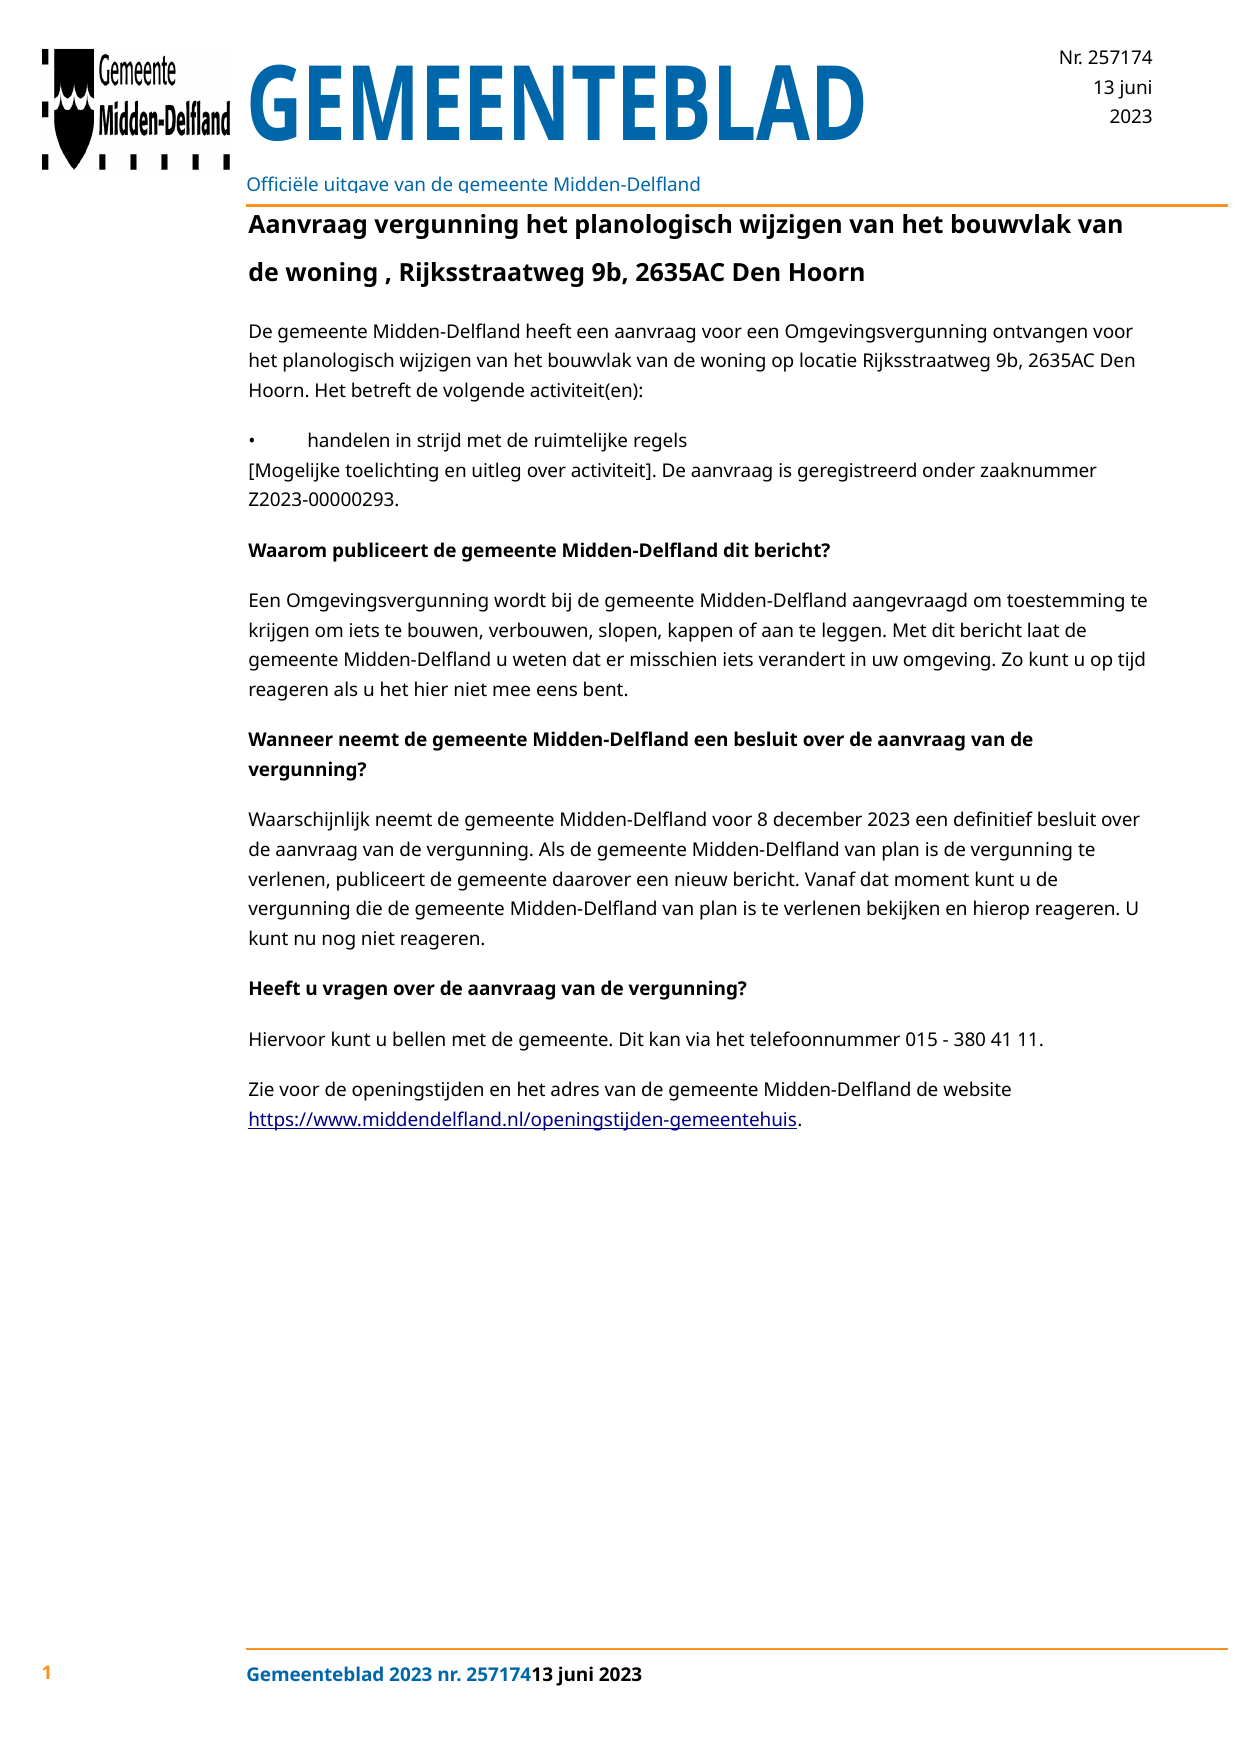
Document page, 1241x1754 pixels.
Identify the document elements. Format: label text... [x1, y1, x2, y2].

text Aanvraag vergunning het planologisch wijzigen van het bouwvlak van de woning , Rijksstraatweg 9b, 2635AC Den Hoorn [248, 207, 1152, 288]
text De gemeente Midden-Delfland heeft een aanvraag voor een Omgevingsvergunning ontvangen voor het planologisch wijzigen van het bouwvlak van de woning op locatie Rijksstraatweg 9b, 2635AC Den Hoorn. Het betreft de volgende activiteit(en): [248, 318, 1152, 403]
text Een Omgevingsvergunning wordt bij de gemeente Midden-Delfland aangevraagd om toestemming te krijgen om iets te bouwen, verbouwen, slopen, kappen of aan te leggen. Met dit bericht laat de gemeente Midden-Delfland u weten dat er misschien iets verandert in uw omgeving. Zo kunt u op tijd reageren als u het hier niet mee eens bent. [248, 587, 1152, 702]
text Waarschijnlijk neemt de gemeente Midden-Delfland voor 8 december 2023 een definitief besluit over de aanvraag van de vergunning. Als de gemeente Midden-Delfland van plan is de vergunning te verlenen, publiceert de gemeente daarover een nieuw bericht. Vanaf dat moment kunt u de vergunning die de gemeente Midden-Delfland van plan is te verlenen bekijken en hierop reageren. U kunt nu nog niet reageren. [248, 807, 1152, 951]
text [Mogelijke toelichting en uitleg over activiteit]. De aanvraag is geregistreerd onder zaaknummer Z2023-00000293. [248, 457, 1152, 512]
picture [41, 47, 231, 172]
list handelen in strijd met de ruimtelijke regels [248, 427, 1152, 453]
text Waarom publiceert de gemeente Midden-Delfland dit bericht? [248, 537, 1152, 563]
text Wanneer neemt de gemeente Midden-Delfland een besluit over de aanvraag van de vergunning? [248, 727, 1152, 782]
text Hiervoor kunt u bellen met de gemeente. Dit kan via het telefoonnummer 015 - 380 41 11. [248, 1026, 1152, 1052]
text Zie voor de openingstijden en het adres van de gemeente Midden-Delfland de website https://www.middendelfland.nl/openingstijden-gemeentehuis. [248, 1076, 1152, 1132]
text Heeft u vragen over de aanvraag van de vergunning? [248, 975, 1152, 1001]
